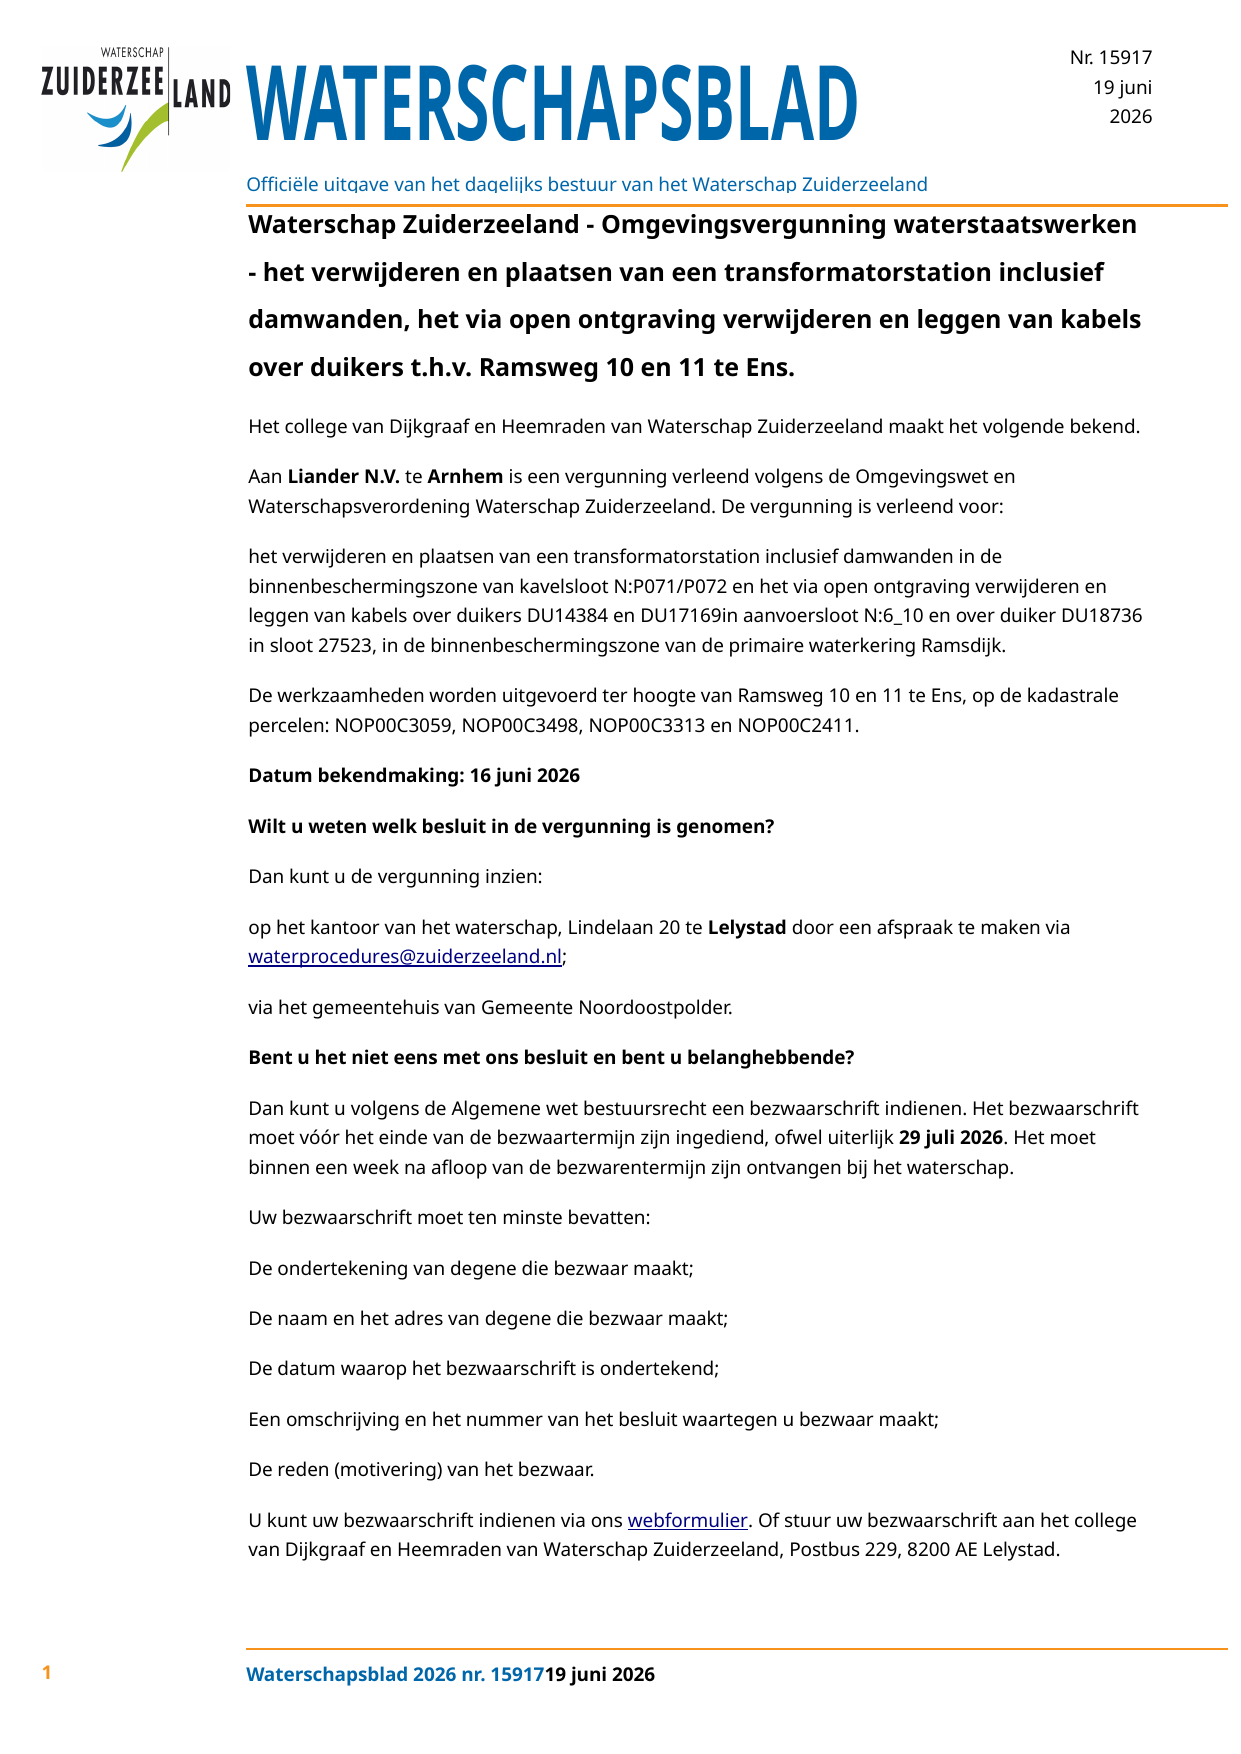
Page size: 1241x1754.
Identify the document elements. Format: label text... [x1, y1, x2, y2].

text op het kantoor van het waterschap, Lindelaan 20 te Lelystad door een afspraak te maken via waterprocedures@zuiderzeeland.nl; [248, 914, 1152, 969]
text De ondertekening van degene die bezwaar maakt; [248, 1255, 1152, 1281]
text De datum waarop het bezwaarschrift is ondertekend; [248, 1356, 1152, 1381]
text Datum bekendmaking: 16 juni 2026 [248, 763, 1152, 788]
text het verwijderen en plaatsen van een transformatorstation inclusief damwanden in de binnenbeschermingszone van kavelsloot N:P071/P072 en het via open ontgraving verwijderen en leggen van kabels over duikers DU14384 en DU17169in aanvoersloot N:6_10 en over duiker DU18736 in sloot 27523, in de binnenbeschermingszone van de primaire waterkering Ramsdijk. [248, 543, 1152, 658]
text De werkzaamheden worden uitgevoerd ter hoogte van Ramsweg 10 en 11 te Ens, op de kadastrale percelen: NOP00C3059, NOP00C3498, NOP00C3313 en NOP00C2411. [248, 683, 1152, 738]
text Een omschrijving en het nummer van het besluit waartegen u bezwaar maakt; [248, 1406, 1152, 1432]
text Wilt u weten welk besluit in de vergunning is genomen? [248, 813, 1152, 839]
text Waterschap Zuiderzeeland - Omgevingsvergunning waterstaatswerken - het verwijderen en plaatsen van een transformatorstation inclusief damwanden, het via open ontgraving verwijderen en leggen van kabels over duikers t.h.v. Ramsweg 10 en 11 te Ens. [248, 207, 1152, 384]
picture [41, 47, 231, 172]
text Dan kunt u volgens de Algemene wet bestuursrecht een bezwaarschrift indienen. Het bezwaarschrift moet vóór het einde van de bezwaartermijn zijn ingediend, ofwel uiterlijk 29 juli 2026. Het moet binnen een week na afloop van de bezwarentermijn zijn ontvangen bij het waterschap. [248, 1095, 1152, 1180]
text Het college van Dijkgraaf en Heemraden van Waterschap Zuiderzeeland maakt het volgende bekend. [248, 413, 1152, 439]
text Uw bezwaarschrift moet ten minste bevatten: [248, 1204, 1152, 1230]
text De reden (motivering) van het bezwaar. [248, 1456, 1152, 1482]
text via het gemeentehuis van Gemeente Noordoostpolder. [248, 994, 1152, 1020]
text Aan Liander N.V. te Arnhem is een vergunning verleend volgens de Omgevingswet en Waterschapsverordening Waterschap Zuiderzeeland. De vergunning is verleend voor: [248, 463, 1152, 519]
text U kunt uw bezwaarschrift indienen via ons webformulier. Of stuur uw bezwaarschrift aan het college van Dijkgraaf en Heemraden van Waterschap Zuiderzeeland, Postbus 229, 8200 AE Lelystad. [248, 1507, 1152, 1562]
text Dan kunt u de vergunning inzien: [248, 863, 1152, 889]
text Bent u het niet eens met ons besluit en bent u belanghebbende? [248, 1044, 1152, 1070]
text De naam en het adres van degene die bezwaar maakt; [248, 1305, 1152, 1331]
